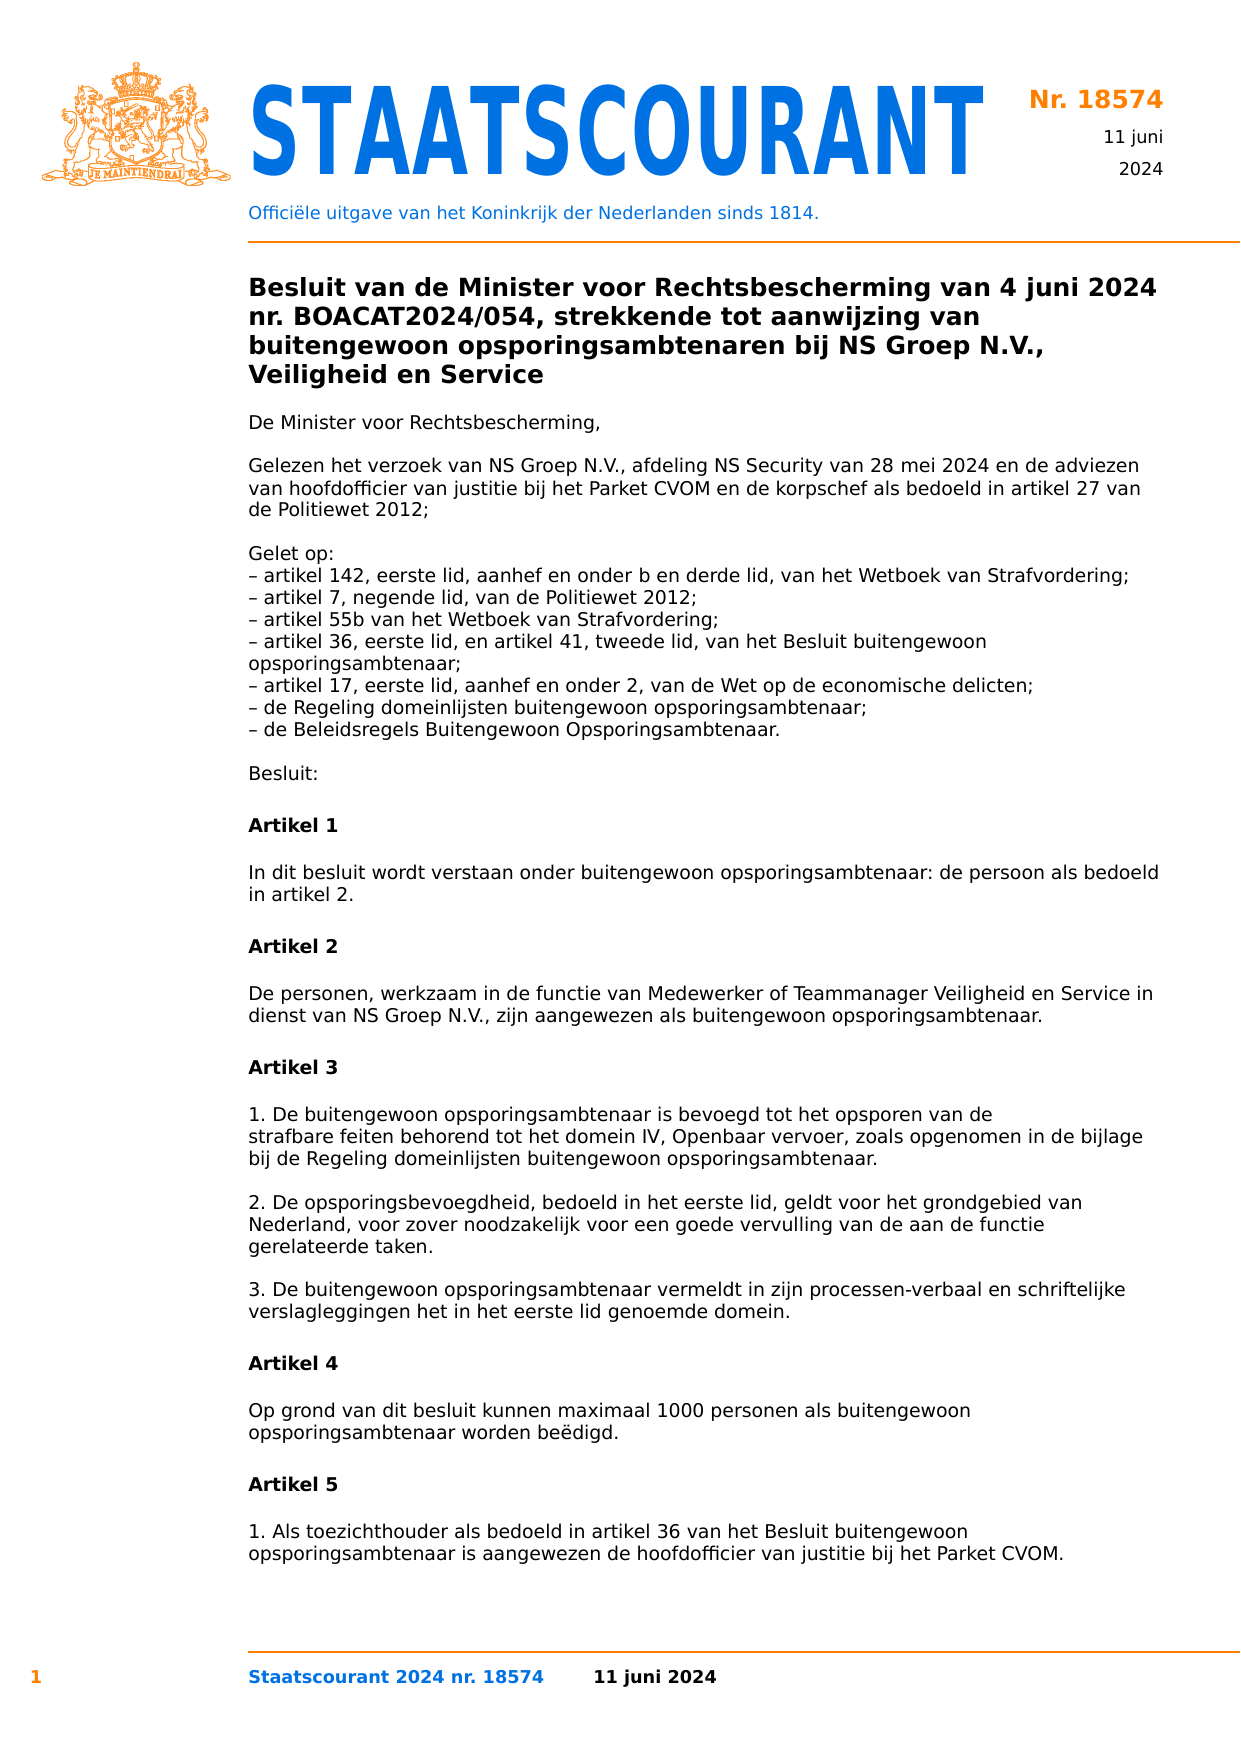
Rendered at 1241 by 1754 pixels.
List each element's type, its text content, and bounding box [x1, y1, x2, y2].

subtitle Artikel 3 [248, 1057, 1163, 1079]
text 2. De opsporingsbevoegdheid, bedoeld in het eerste lid, geldt voor het grondgebied van Nederland, voor zover noodzakelijk voor een goede vervulling van de aan de functie gerelateerde taken. [248, 1192, 1163, 1257]
subtitle Artikel 4 [248, 1353, 1163, 1375]
text – de Beleidsregels Buitengewoon Opsporingsambtenaar. [248, 719, 1163, 741]
picture [41, 62, 231, 186]
text – artikel 17, eerste lid, aanhef en onder 2, van de Wet op de economische delicten; [248, 675, 1163, 697]
text strafbare feiten behorend tot het domein IV, Openbaar vervoer, zoals opgenomen in de bijlage bij de Regeling domeinlijsten buitengewoon opsporingsambtenaar. [248, 1126, 1163, 1170]
subtitle Besluit van de Minister voor Rechtsbescherming van 4 juni 2024 nr. BOACAT2024/054, strekkende tot aanwijzing van buitengewoon opsporingsambtenaren bij NS Groep N.V., Veiligheid en Service [248, 273, 1163, 390]
text Op grond van dit besluit kunnen maximaal 1000 personen als buitengewoon [248, 1400, 1163, 1422]
text De Minister voor Rechtsbescherming, [248, 412, 1163, 433]
text – artikel 7, negende lid, van de Politiewet 2012; [248, 587, 1163, 609]
table_header Nr. 18574 [998, 62, 1240, 121]
text – artikel 55b van het Wetboek van Strafvordering; [248, 609, 1163, 631]
table_cell 2024 [998, 153, 1240, 203]
subtitle Artikel 1 [248, 815, 1163, 837]
text – artikel 142, eerste lid, aanhef en onder b en derde lid, van het Wetboek van Strafvordering; [248, 565, 1163, 587]
text In dit besluit wordt verstaan onder buitengewoon opsporingsambtenaar: de persoon als bedoeld in artikel 2. [248, 862, 1163, 906]
table_cell 11 juni [998, 121, 1240, 153]
text – de Regeling domeinlijsten buitengewoon opsporingsambtenaar; [248, 697, 1163, 719]
table_cell Officiële uitgave van het Koninkrijk der Nederlanden sinds 1814. [248, 203, 1240, 241]
subtitle Artikel 5 [248, 1474, 1163, 1496]
text 3. De buitengewoon opsporingsambtenaar vermeldt in zijn processen-verbaal en schriftelijke verslagleggingen het in het eerste lid genoemde domein. [248, 1279, 1163, 1323]
text 1. De buitengewoon opsporingsambtenaar is bevoegd tot het opsporen van de [248, 1104, 1163, 1126]
text Gelet op: [248, 543, 1163, 565]
table_header [25, 62, 248, 241]
text Gelezen het verzoek van NS Groep N.V., afdeling NS Security van 28 mei 2024 en de adviezen van hoofdofficier van justitie bij het Parket CVOM en de korpschef als bedoeld in artikel 27 van de Politiewet 2012; [248, 455, 1163, 521]
text De personen, werkzaam in de functie van Medewerker of Teammanager Veiligheid en Service in dienst van NS Groep N.V., zijn aangewezen als buitengewoon opsporingsambtenaar. [248, 983, 1163, 1027]
text 1. Als toezichthouder als bedoeld in artikel 36 van het Besluit buitengewoon opsporingsambtenaar is aangewezen de hoofdofficier van justitie bij het Parket CVOM. [248, 1521, 1163, 1565]
table_header STAATSCOURANT [248, 62, 998, 203]
text Besluit: [248, 763, 1163, 785]
subtitle Artikel 2 [248, 936, 1163, 958]
text – artikel 36, eerste lid, en artikel 41, tweede lid, van het Besluit buitengewoon opsporingsambtenaar; [248, 631, 1163, 675]
text opsporingsambtenaar worden beëdigd. [248, 1422, 1163, 1444]
